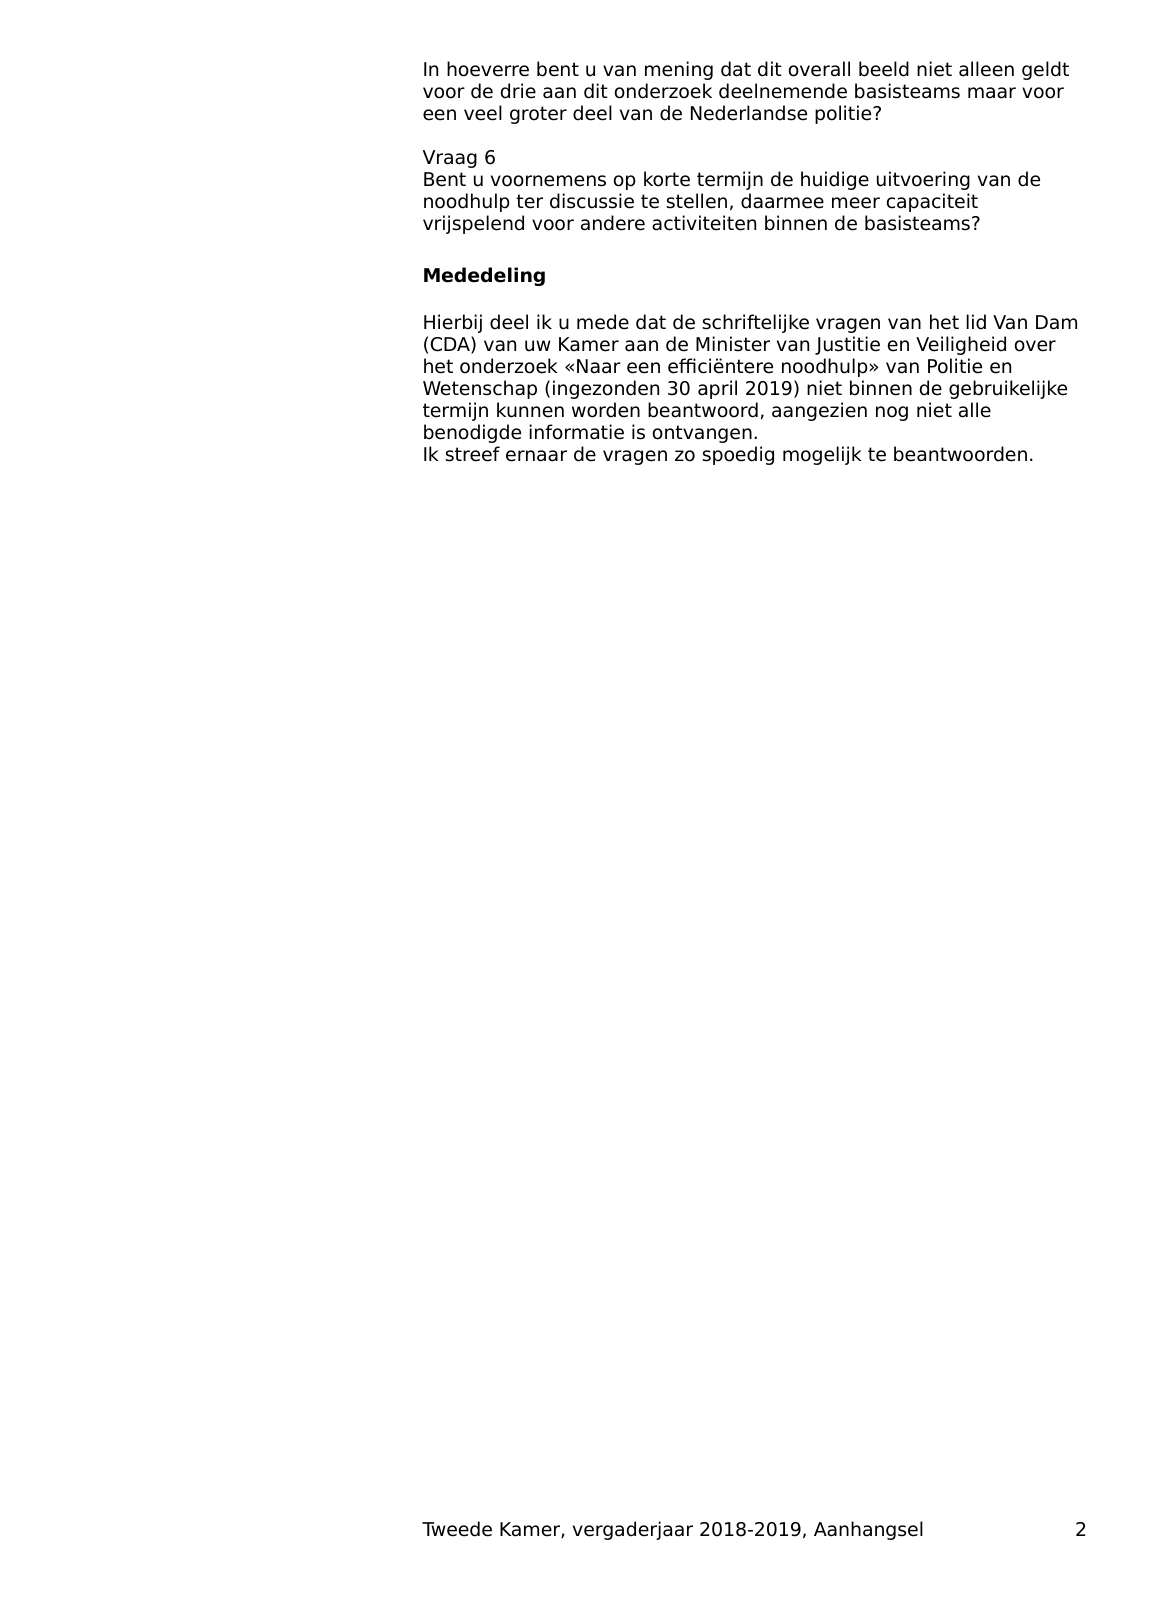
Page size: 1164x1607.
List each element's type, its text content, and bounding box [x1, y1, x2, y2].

text In hoeverre bent u van mening dat dit overall beeld niet alleen geldt voor de drie aan dit onderzoek deelnemende basisteams maar voor een veel groter deel van de Nederlandse politie? [422, 59, 1087, 125]
text Ik streef ernaar de vragen zo spoedig mogelijk te beantwoorden. [422, 444, 1087, 466]
text Vraag 6 [422, 147, 1087, 169]
subtitle Mededeling [422, 265, 1087, 287]
text Hierbij deel ik u mede dat de schriftelijke vragen van het lid Van Dam (CDA) van uw Kamer aan de Minister van Justitie en Veiligheid over het onderzoek «Naar een efficiëntere noodhulp» van Politie en Wetenschap (ingezonden 30 april 2019) niet binnen de gebruikelijke termijn kunnen worden beantwoord, aangezien nog niet alle benodigde informatie is ontvangen. [422, 312, 1087, 444]
text Bent u voornemens op korte termijn de huidige uitvoering van de noodhulp ter discussie te stellen, daarmee meer capaciteit vrijspelend voor andere activiteiten binnen de basisteams? [422, 169, 1087, 235]
